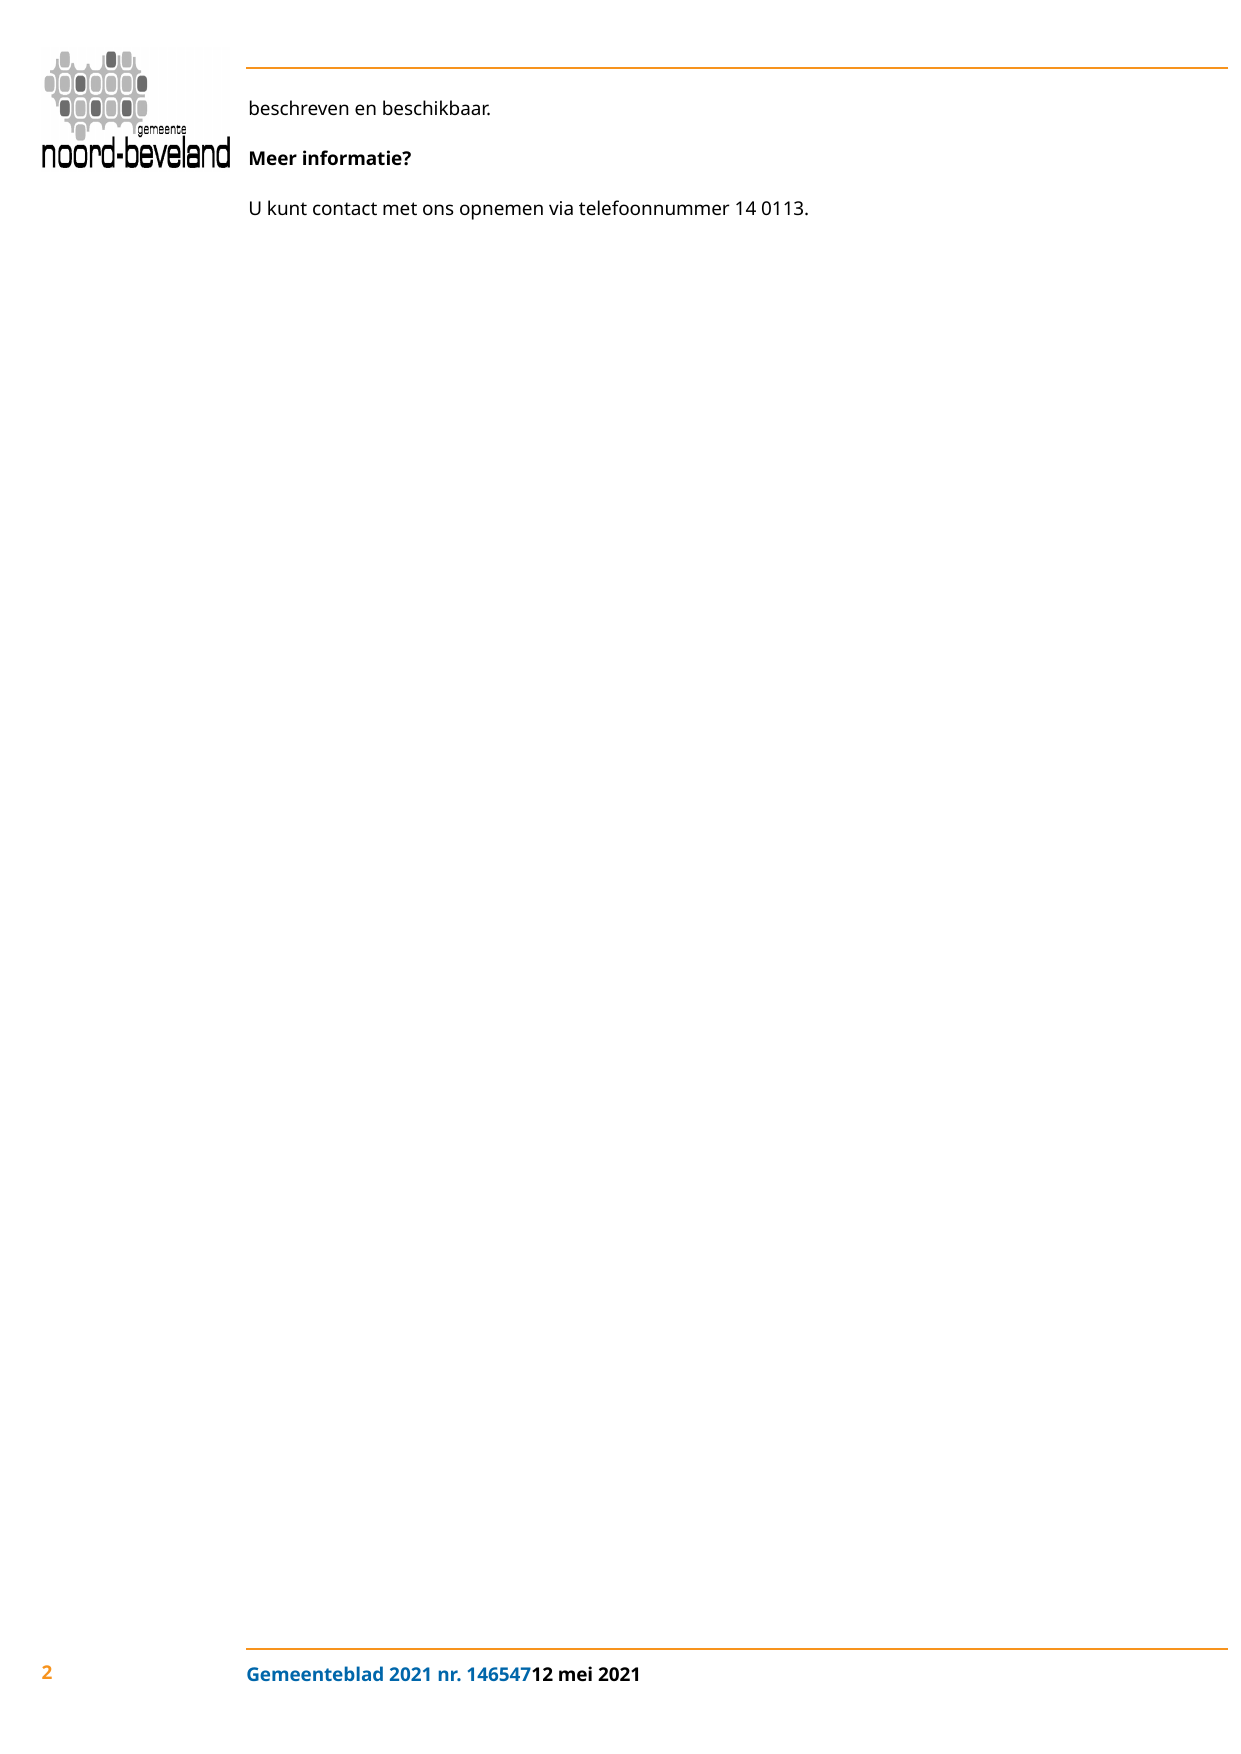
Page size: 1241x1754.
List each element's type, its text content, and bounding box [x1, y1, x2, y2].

text Meer informatie? [248, 145, 1152, 171]
text U kunt contact met ons opnemen via telefoonnummer 14 0113. [248, 196, 1152, 221]
text beschreven en beschikbaar. [248, 95, 1152, 121]
picture [41, 47, 231, 172]
